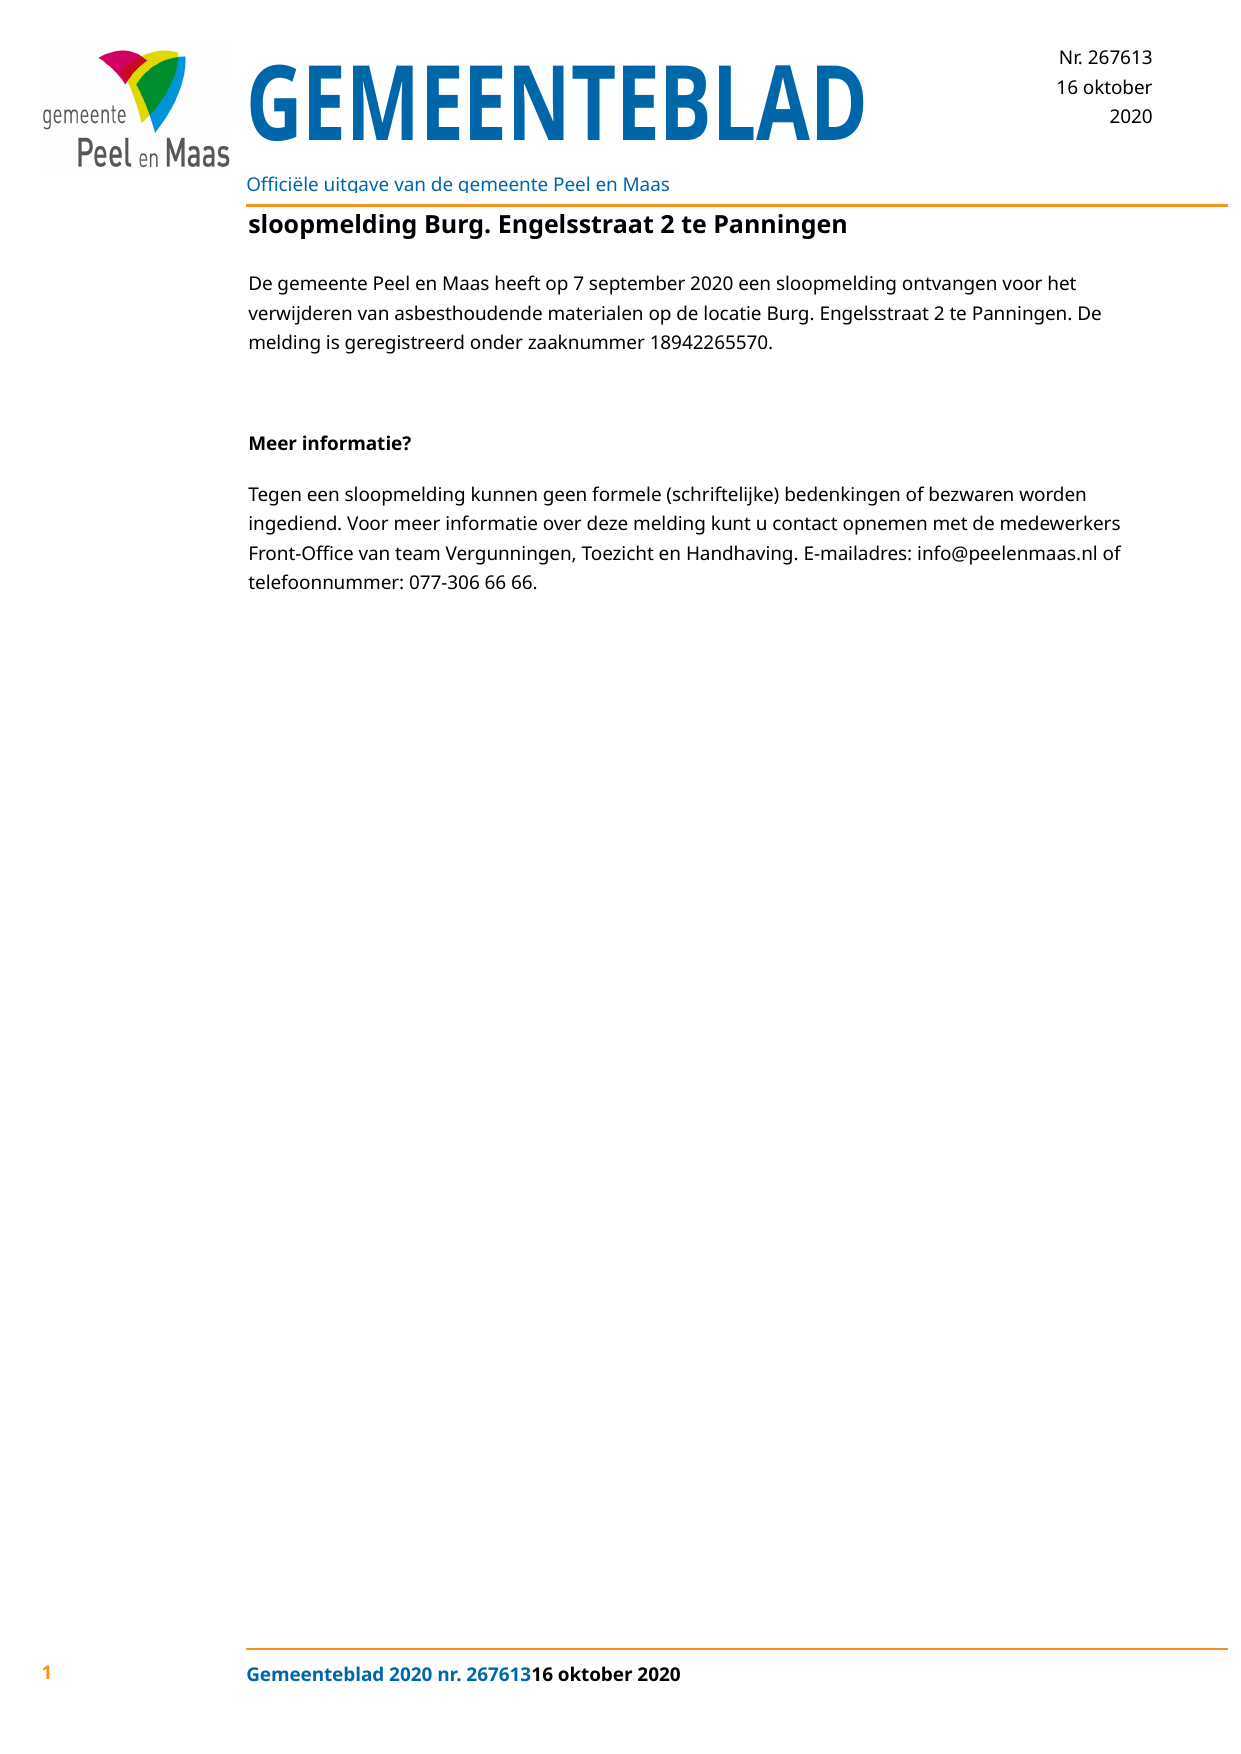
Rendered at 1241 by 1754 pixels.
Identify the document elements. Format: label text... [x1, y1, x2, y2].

text Meer informatie? [248, 430, 1152, 456]
picture [41, 47, 231, 172]
text De gemeente Peel en Maas heeft op 7 september 2020 een sloopmelding ontvangen voor het verwijderen van asbesthoudende materialen op de locatie Burg. Engelsstraat 2 te Panningen. De melding is geregistreerd onder zaaknummer 18942265570. [248, 270, 1152, 355]
text Tegen een sloopmelding kunnen geen formele (schriftelijke) bedenkingen of bezwaren worden ingediend. Voor meer informatie over deze melding kunt u contact opnemen met de medewerkers Front-Office van team Vergunningen, Toezicht en Handhaving. E-mailadres: info@peelenmaas.nl of telefoonnummer: 077-306 66 66. [248, 481, 1152, 595]
text sloopmelding Burg. Engelsstraat 2 te Panningen [248, 207, 1152, 241]
